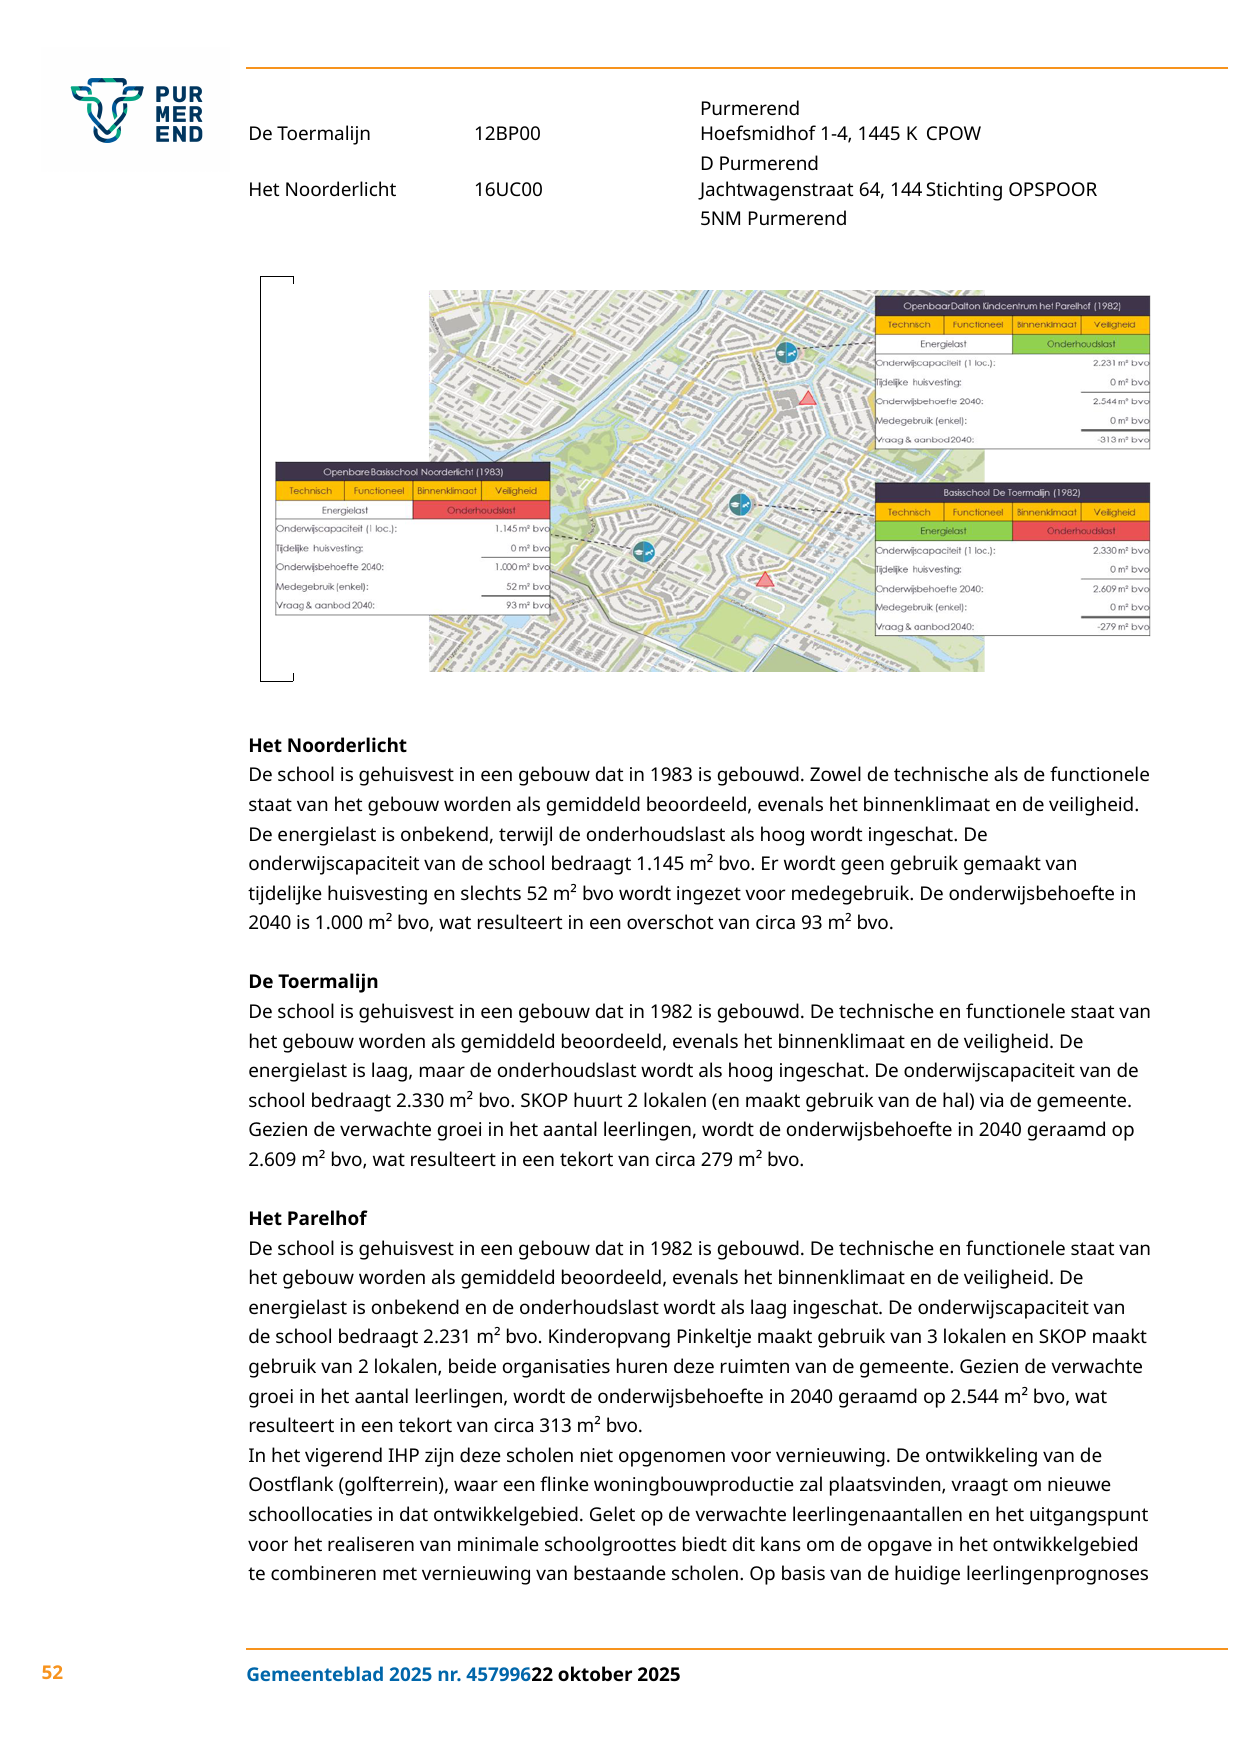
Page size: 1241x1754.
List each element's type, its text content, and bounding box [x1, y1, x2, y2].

text De school is gehuisvest in een gebouw dat in 1983 is gebouwd. Zowel de technische als de functionele staat van het gebouw worden als gemiddeld beoordeeld, evenals het binnenklimaat en de veiligheid. De energielast is onbekend, terwijl de onderhoudslast als hoog wordt ingeschat. De onderwijscapaciteit van de school bedraagt 1.145 m² bvo. Er wordt geen gebruik gemaakt van tijdelijke huisvesting en slechts 52 m² bvo wordt ingezet voor medegebruik. De onderwijsbehoefte in 2040 is 1.000 m² bvo, wat resulteert in een overschot van circa 93 m² bvo. [248, 762, 1152, 935]
picture [268, 284, 1155, 673]
text In het vigerend IHP zijn deze scholen niet opgenomen voor vernieuwing. De ontwikkeling van de Oostflank (golfterrein), waar een flinke woningbouwproductie zal plaatsvinden, vraagt om nieuwe schoollocaties in dat ontwikkelgebied. Gelet op de verwachte leerlingenaantallen en het uitgangspunt voor het realiseren van minimale schoolgroottes biedt dit kans om de opgave in het ontwikkelgebied te combineren met vernieuwing van bestaande scholen. Op basis van de huidige leerlingenprognoses [248, 1442, 1152, 1586]
table_cell CPOW [926, 121, 1152, 176]
table_cell Jachtwagenstraat 64, 1445NM Purmerend [700, 176, 926, 231]
table_cell De Toermalijn [248, 121, 474, 176]
text De school is gehuisvest in een gebouw dat in 1982 is gebouwd. De technische en functionele staat van het gebouw worden als gemiddeld beoordeeld, evenals het binnenklimaat en de veiligheid. De energielast is laag, maar de onderhoudslast wordt als hoog ingeschat. De onderwijscapaciteit van de school bedraagt 2.330 m² bvo. SKOP huurt 2 lokalen (en maakt gebruik van de hal) via de gemeente. Gezien de verwachte groei in het aantal leerlingen, wordt de onderwijsbehoefte in 2040 geraamd op 2.609 m² bvo, wat resulteert in een tekort van circa 279 m² bvo. [248, 998, 1152, 1172]
table_cell Stichting OPSPOOR [926, 176, 1152, 231]
text Het Noorderlicht [248, 732, 1152, 758]
text De Toermalijn [248, 969, 1152, 994]
text Het Parelhof [248, 1205, 1152, 1231]
table_cell 12BP00 [474, 121, 700, 176]
table_cell [248, 95, 474, 121]
table_cell Het Noorderlicht [248, 176, 474, 231]
table_cell Purmerend [700, 95, 926, 121]
text De school is gehuisvest in een gebouw dat in 1982 is gebouwd. De technische en functionele staat van het gebouw worden als gemiddeld beoordeeld, evenals het binnenklimaat en de veiligheid. De energielast is onbekend en de onderhoudslast wordt als laag ingeschat. De onderwijscapaciteit van de school bedraagt 2.231 m² bvo. Kinderopvang Pinkeltje maakt gebruik van 3 lokalen en SKOP maakt gebruik van 2 lokalen, beide organisaties huren deze ruimten van de gemeente. Gezien de verwachte groei in het aantal leerlingen, wordt de onderwijsbehoefte in 2040 geraamd op 2.544 m² bvo, wat resulteert in een tekort van circa 313 m² bvo. [248, 1235, 1152, 1438]
picture [41, 47, 231, 172]
table_cell [474, 95, 700, 121]
table_cell Hoefsmidhof 1-4, 1445 KD Purmerend [700, 121, 926, 176]
table_cell [926, 95, 1152, 121]
table_cell 16UC00 [474, 176, 700, 231]
